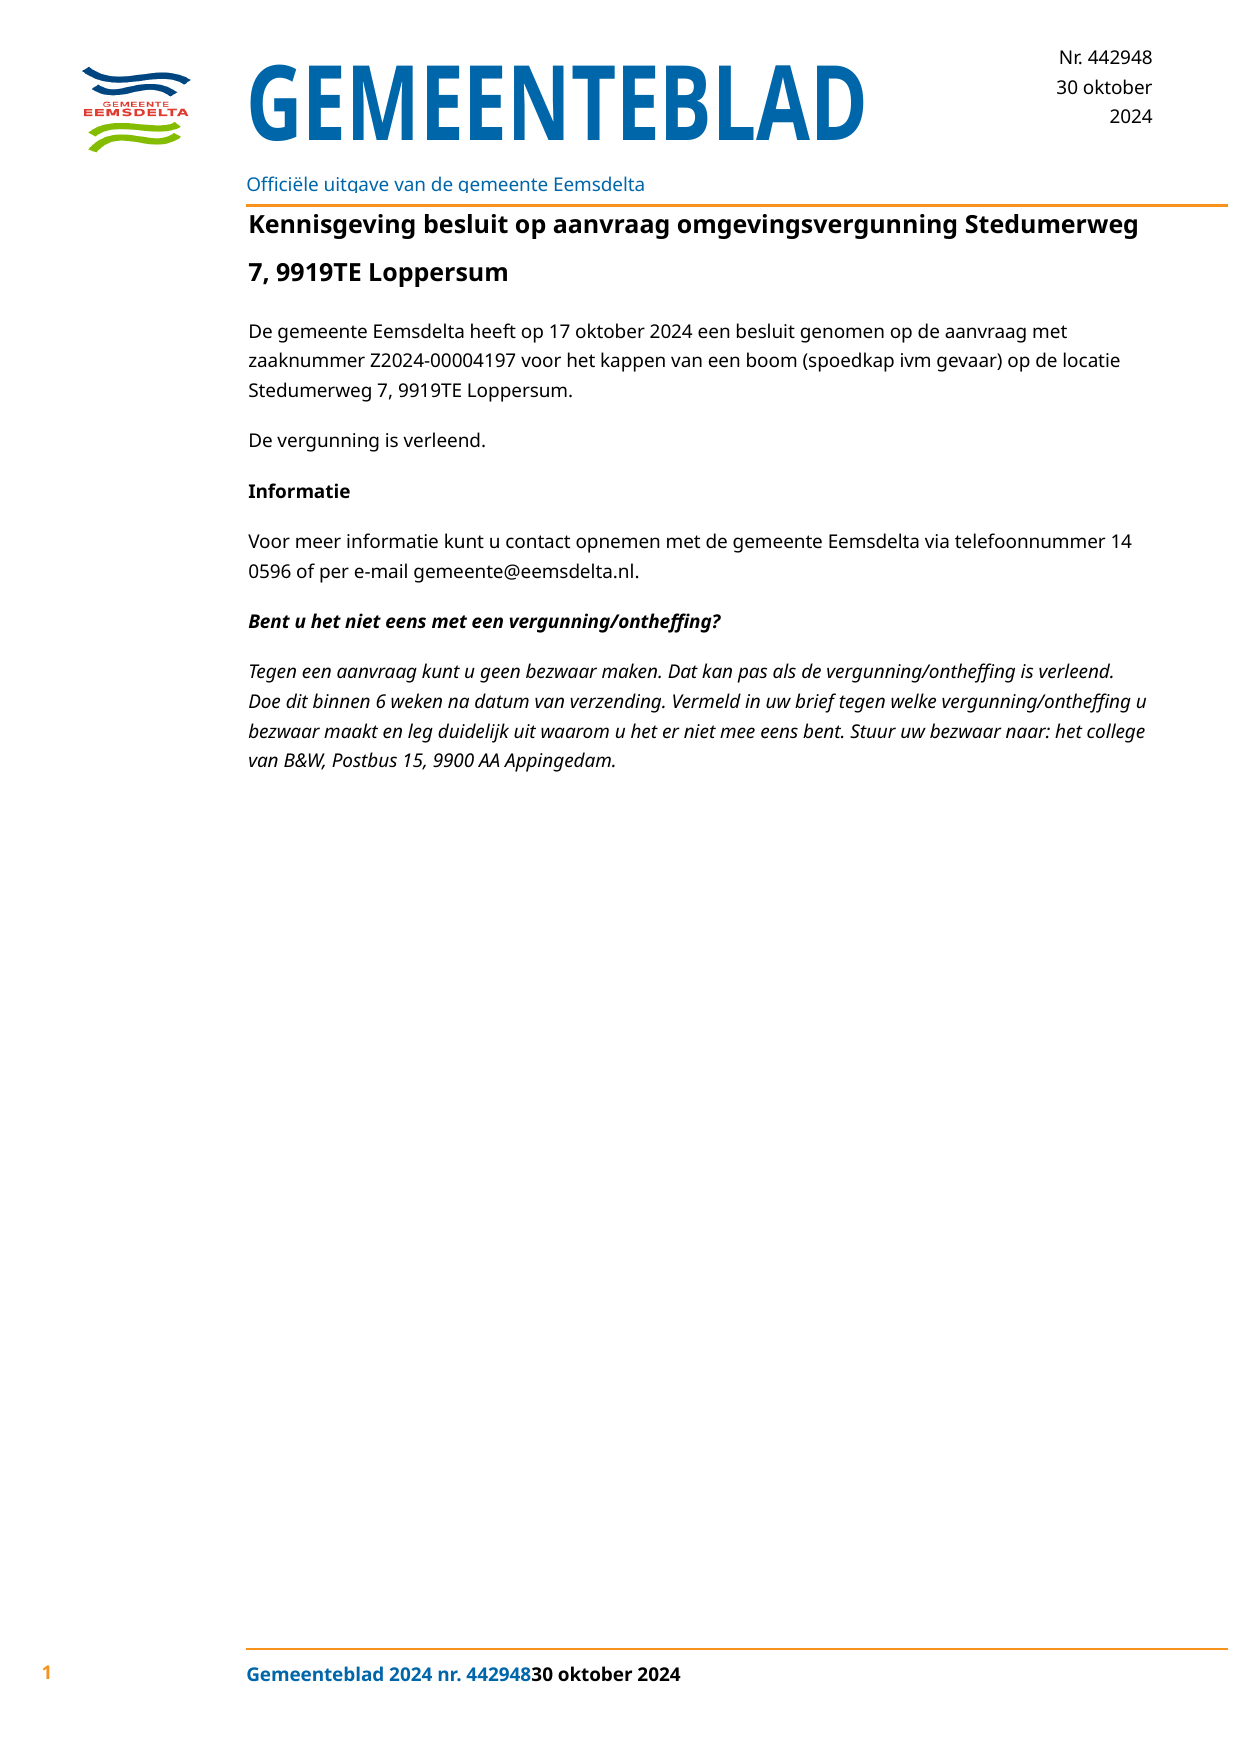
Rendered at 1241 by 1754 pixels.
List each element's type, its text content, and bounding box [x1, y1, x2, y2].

text Voor meer informatie kunt u contact opnemen met de gemeente Eemsdelta via telefoonnummer 14 0596 of per e-mail gemeente@eemsdelta.nl. [248, 528, 1152, 584]
text Tegen een aanvraag kunt u geen bezwaar maken. Dat kan pas als de vergunning/ontheffing is verleend. Doe dit binnen 6 weken na datum van verzending. Vermeld in uw brief tegen welke vergunning/ontheffing u bezwaar maakt en leg duidelijk uit waarom u het er niet mee eens bent. Stuur uw bezwaar naar: het college van B&W, Postbus 15, 9900 AA Appingedam. [248, 659, 1152, 773]
text De vergunning is verleend. [248, 427, 1152, 453]
text Kennisgeving besluit op aanvraag omgevingsvergunning Stedumerweg 7, 9919TE Loppersum [248, 207, 1152, 288]
text De gemeente Eemsdelta heeft op 17 oktober 2024 een besluit genomen op de aanvraag met zaaknummer Z2024-00004197 voor het kappen van een boom (spoedkap ivm gevaar) op de locatie Stedumerweg 7, 9919TE Loppersum. [248, 318, 1152, 403]
picture [41, 47, 231, 172]
text Informatie [248, 478, 1152, 504]
text Bent u het niet eens met een vergunning/ontheffing? [248, 608, 1152, 634]
